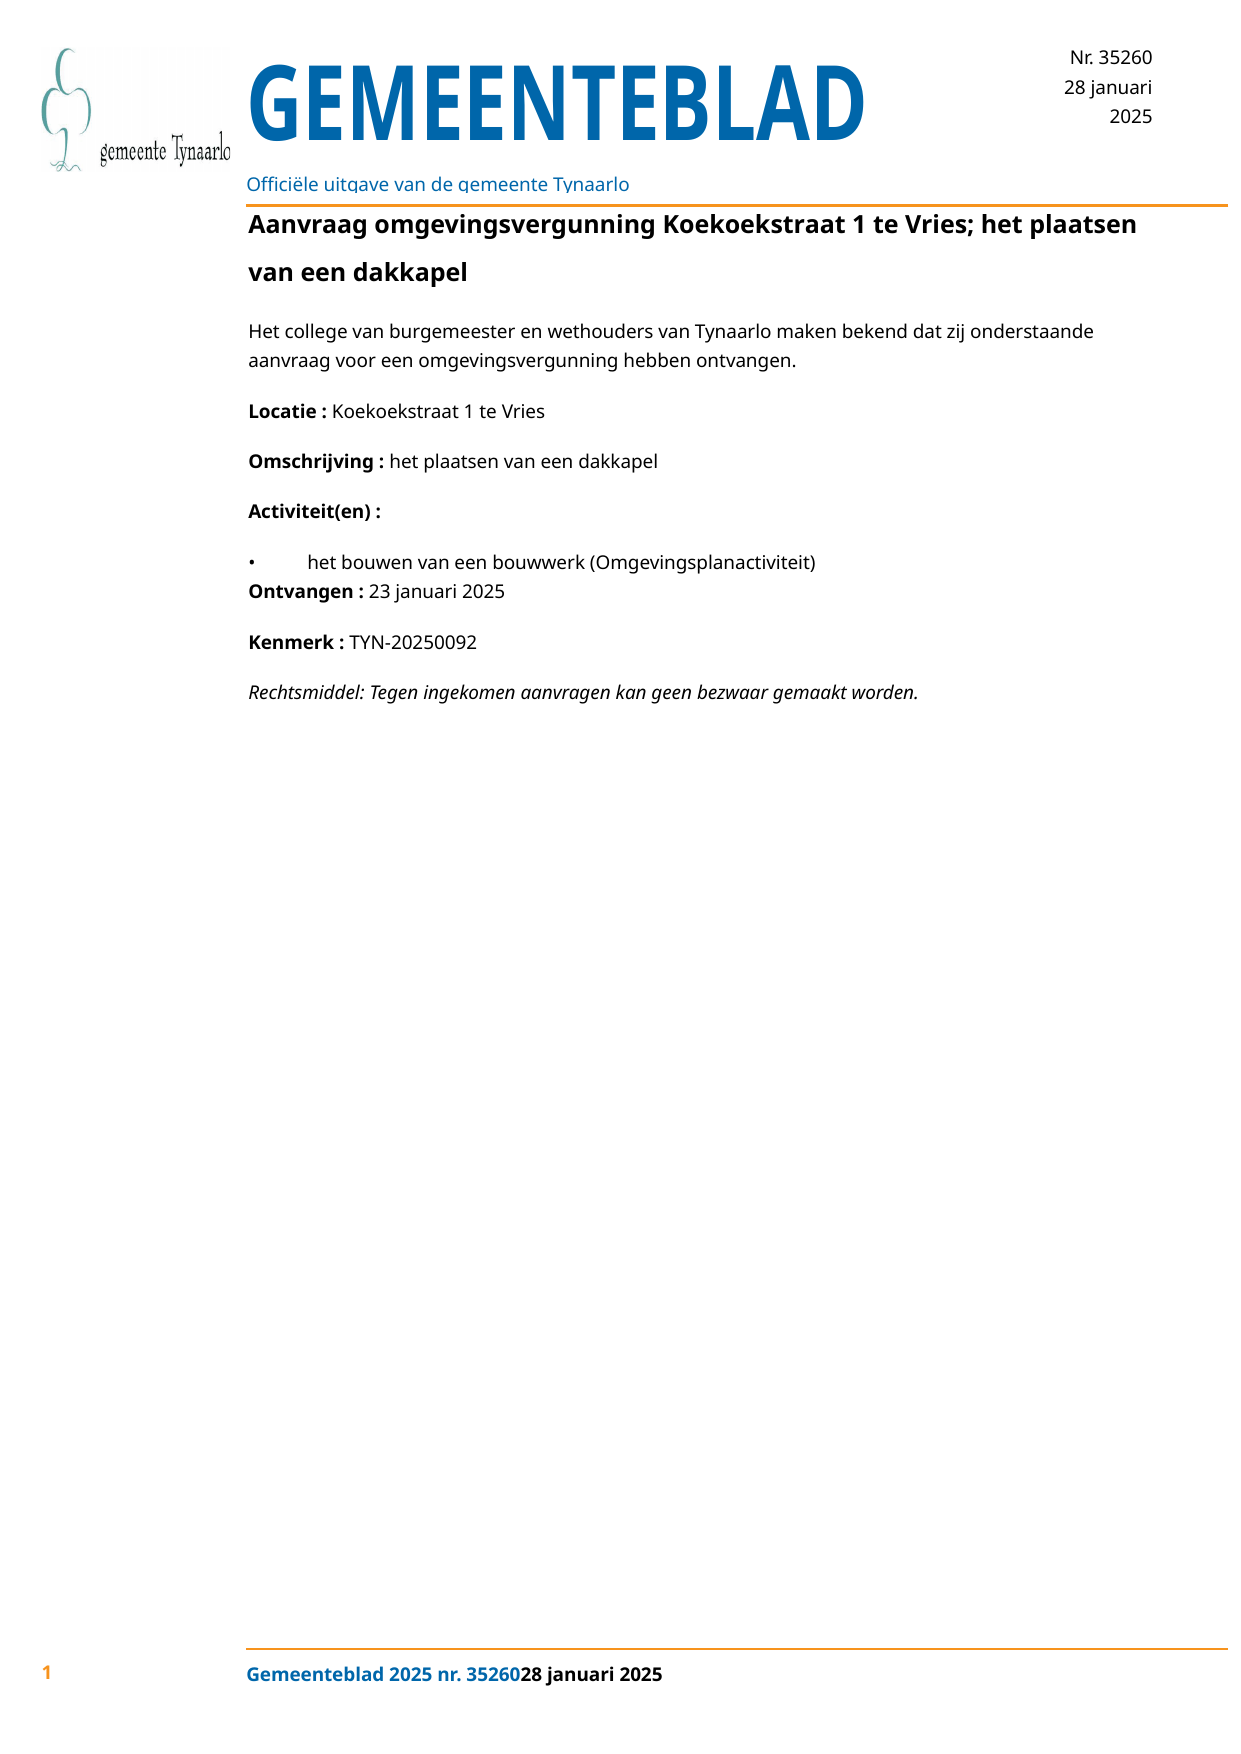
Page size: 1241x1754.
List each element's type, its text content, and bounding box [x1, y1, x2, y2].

list het bouwen van een bouwwerk (Omgevingsplanactiviteit) [248, 549, 1152, 575]
picture [41, 47, 231, 172]
text Het college van burgemeester en wethouders van Tynaarlo maken bekend dat zij onderstaande aanvraag voor een omgevingsvergunning hebben ontvangen. [248, 318, 1152, 373]
text Rechtsmiddel: Tegen ingekomen aanvragen kan geen bezwaar gemaakt worden. [248, 679, 1152, 705]
text Aanvraag omgevingsvergunning Koekoekstraat 1 te Vries; het plaatsen van een dakkapel [248, 207, 1152, 288]
text Omschrijving : het plaatsen van een dakkapel [248, 448, 1152, 474]
text Locatie : Koekoekstraat 1 te Vries [248, 398, 1152, 424]
text Activiteit(en) : [248, 499, 1152, 524]
text Kenmerk : TYN-20250092 [248, 629, 1152, 655]
text Ontvangen : 23 januari 2025 [248, 579, 1152, 604]
